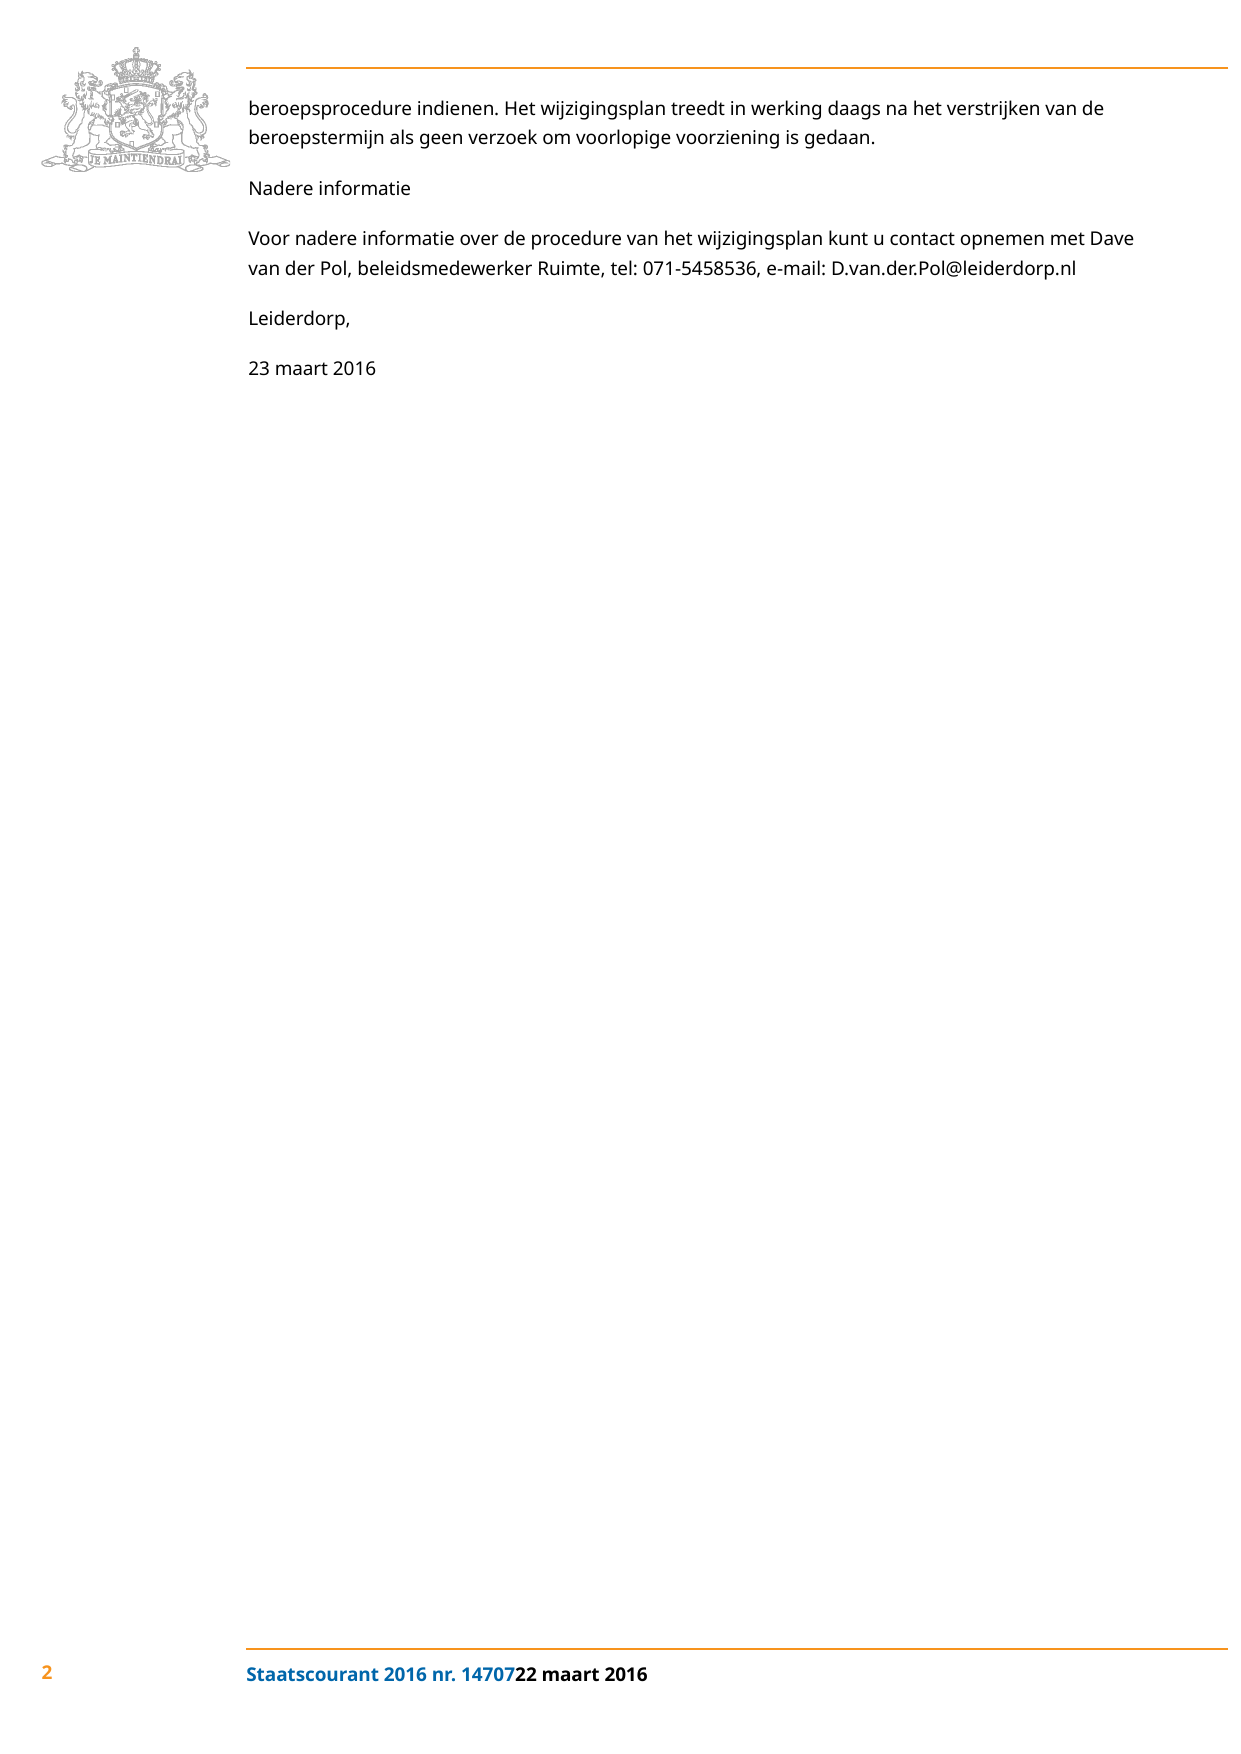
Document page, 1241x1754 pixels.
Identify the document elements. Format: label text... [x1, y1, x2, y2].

text Voor nadere informatie over de procedure van het wijzigingsplan kunt u contact opnemen met Dave van der Pol, beleidsmedewerker Ruimte, tel: 071-5458536, e-mail: D.van.der.Pol@leiderdorp.nl [248, 225, 1152, 281]
text 23 maart 2016 [248, 356, 1152, 381]
text Leiderdorp, [248, 305, 1152, 331]
picture [41, 47, 231, 172]
text Nadere informatie [248, 175, 1152, 201]
text beroepsprocedure indienen. Het wijzigingsplan treedt in werking daags na het verstrijken van de beroepstermijn als geen verzoek om voorlopige voorziening is gedaan. [248, 95, 1152, 150]
